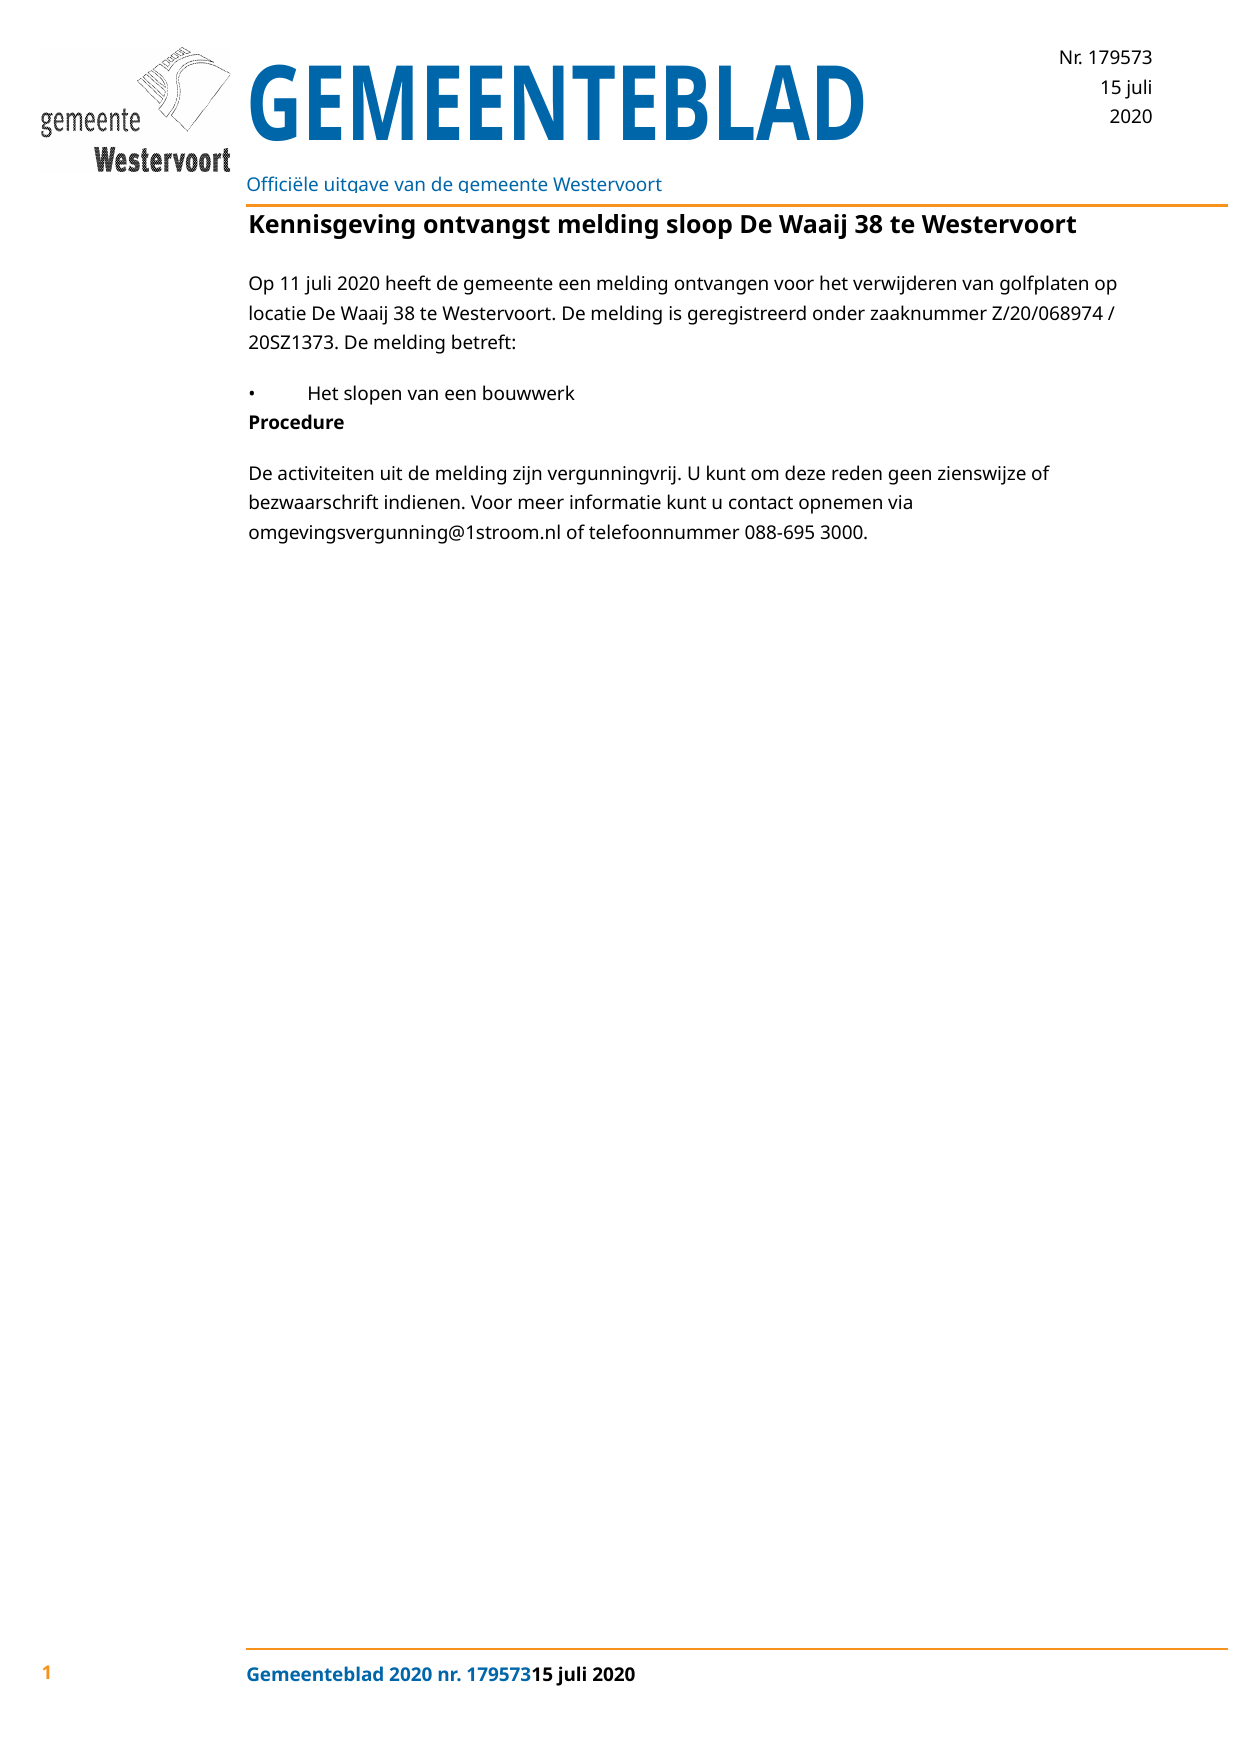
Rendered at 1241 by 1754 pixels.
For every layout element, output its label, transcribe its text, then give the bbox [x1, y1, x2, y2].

text Op 11 juli 2020 heeft de gemeente een melding ontvangen voor het verwijderen van golfplaten op locatie De Waaij 38 te Westervoort. De melding is geregistreerd onder zaaknummer Z/20/068974 / 20SZ1373. De melding betreft: [248, 270, 1152, 355]
picture [41, 47, 231, 172]
text Kennisgeving ontvangst melding sloop De Waaij 38 te Westervoort [248, 207, 1152, 241]
list Het slopen van een bouwwerk [248, 380, 1152, 406]
text Procedure [248, 409, 1152, 435]
text De activiteiten uit de melding zijn vergunningvrij. U kunt om deze reden geen zienswijze of bezwaarschrift indienen. Voor meer informatie kunt u contact opnemen via omgevingsvergunning@1stroom.nl of telefoonnummer 088-695 3000. [248, 460, 1152, 545]
